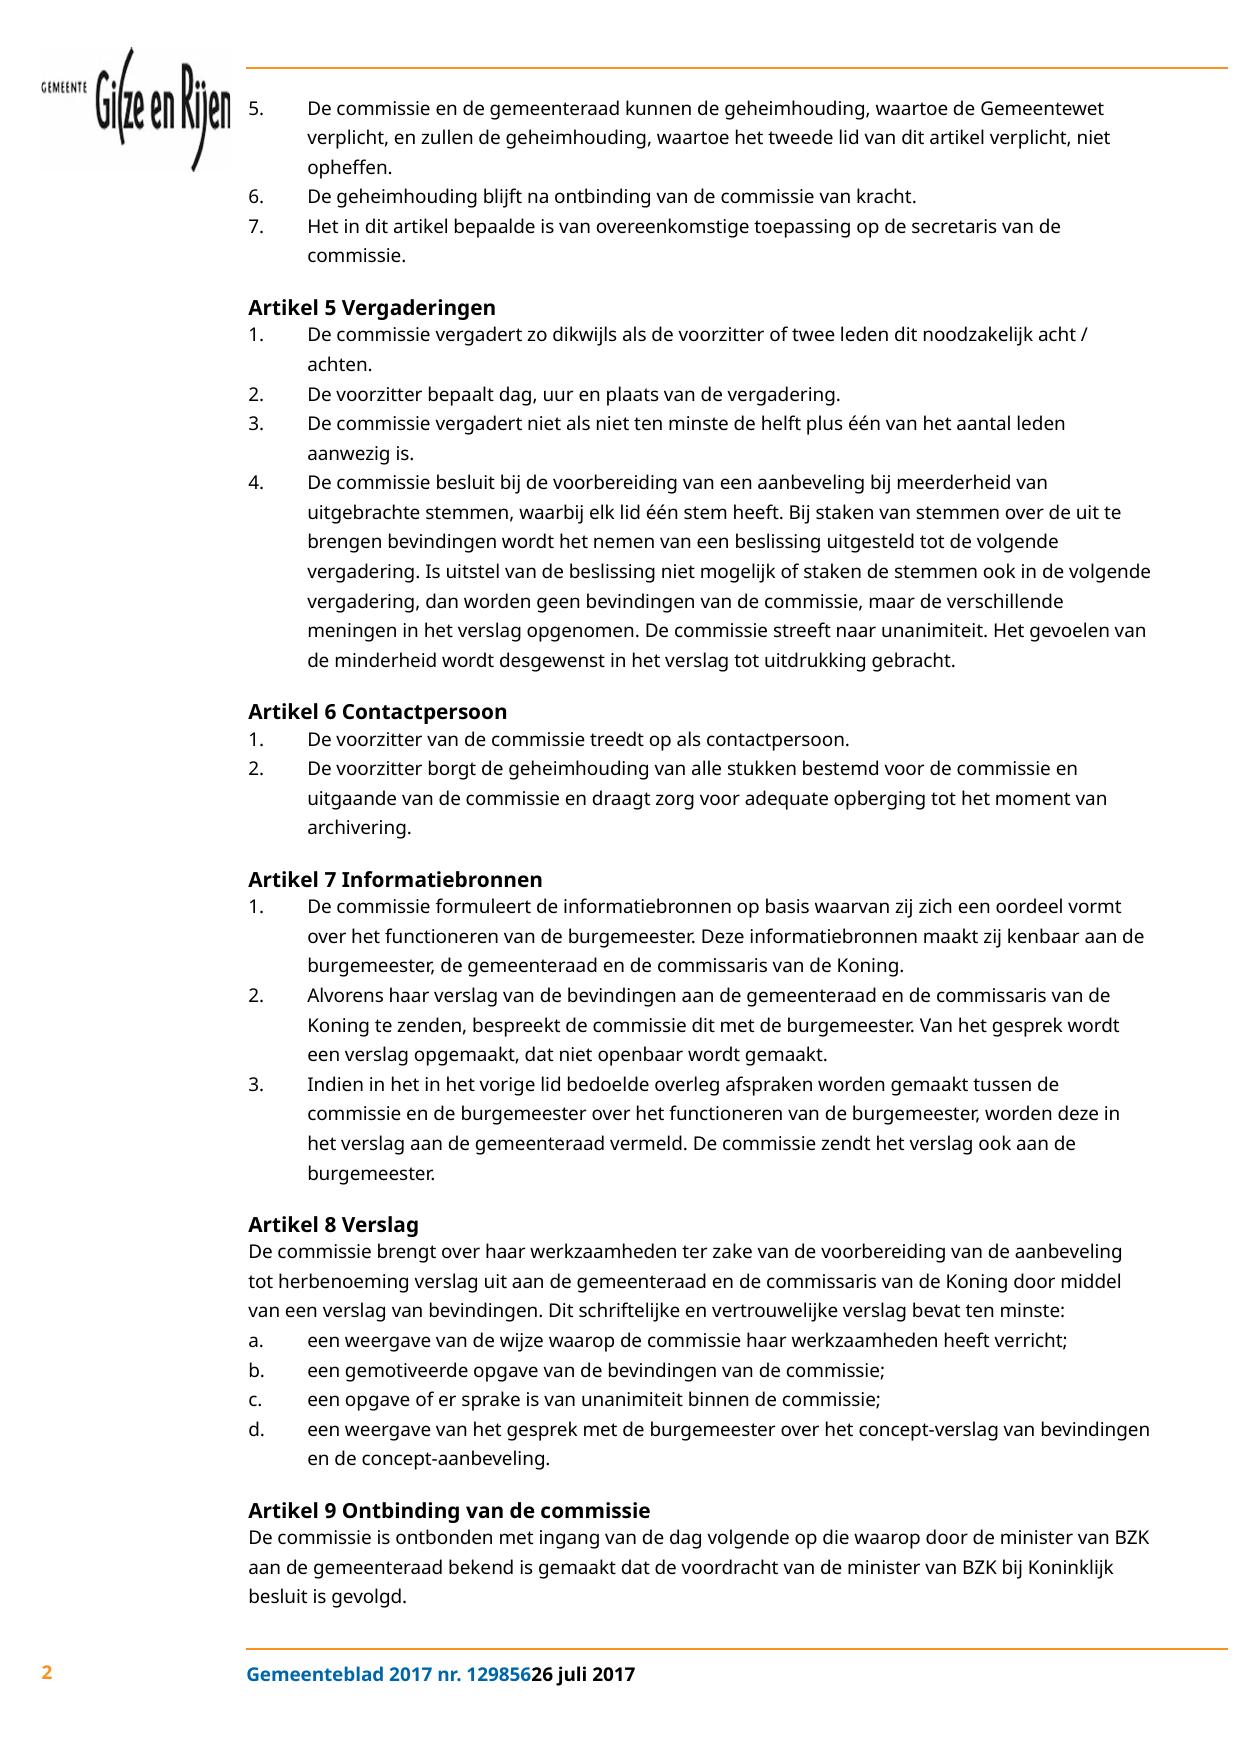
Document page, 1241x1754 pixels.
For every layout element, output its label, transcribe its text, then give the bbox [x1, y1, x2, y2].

list een opgave of er sprake is van unanimiteit binnen de commissie; [248, 1386, 1152, 1412]
list De commissie vergadert niet als niet ten minste de helft plus één van het aantal leden aanwezig is. [248, 410, 1152, 466]
text Artikel 6 Contactpersoon [248, 697, 1152, 726]
list Indien in het in het vorige lid bedoelde overleg afspraken worden gemaakt tussen de commissie en de burgemeester over het functioneren van de burgemeester, worden deze in het verslag aan de gemeenteraad vermeld. De commissie zendt het verslag ook aan de burgemeester. [248, 1071, 1152, 1185]
picture [41, 47, 231, 172]
list De voorzitter bepaalt dag, uur en plaats van de vergadering. [248, 381, 1152, 406]
list een weergave van het gesprek met de burgemeester over het concept-verslag van bevindingen en de concept-aanbeveling. [248, 1416, 1152, 1471]
list De commissie vergadert zo dikwijls als de voorzitter of twee leden dit noodzakelijk acht / achten. [248, 322, 1152, 377]
text Artikel 7 Informatiebronnen [248, 865, 1152, 893]
text Artikel 5 Vergaderingen [248, 293, 1152, 322]
list Alvorens haar verslag van de bevindingen aan de gemeenteraad en de commissaris van de Koning te zenden, bespreekt de commissie dit met de burgemeester. Van het gesprek wordt een verslag opgemaakt, dat niet openbaar wordt gemaakt. [248, 982, 1152, 1067]
list een weergave van de wijze waarop de commissie haar werkzaamheden heeft verricht; [248, 1327, 1152, 1353]
list De commissie formuleert de informatiebronnen op basis waarvan zij zich een oordeel vormt over het functioneren van de burgemeester. Deze informatiebronnen maakt zij kenbaar aan de burgemeester, de gemeenteraad en de commissaris van de Koning. [248, 893, 1152, 978]
list De commissie besluit bij de voorbereiding van een aanbeveling bij meerderheid van uitgebrachte stemmen, waarbij elk lid één stem heeft. Bij staken van stemmen over de uit te brengen bevindingen wordt het nemen van een beslissing uitgesteld tot de volgende vergadering. Is uitstel van de beslissing niet mogelijk of staken de stemmen ook in de volgende vergadering, dan worden geen bevindingen van de commissie, maar de verschillende meningen in het verslag opgenomen. De commissie streeft naar unanimiteit. Het gevoelen van de minderheid wordt desgewenst in het verslag tot uitdrukking gebracht. [248, 469, 1152, 673]
list De geheimhouding blijft na ontbinding van de commissie van kracht. [248, 183, 1152, 209]
list Het in dit artikel bepaalde is van overeenkomstige toepassing op de secretaris van de commissie. [248, 213, 1152, 268]
text Artikel 8 Verslag [248, 1210, 1152, 1238]
list De voorzitter borgt de geheimhouding van alle stukken bestemd voor de commissie en uitgaande van de commissie en draagt zorg voor adequate opberging tot het moment van archivering. [248, 755, 1152, 840]
text Artikel 9 Ontbinding van de commissie [248, 1496, 1152, 1524]
text De commissie is ontbonden met ingang van de dag volgende op die waarop door de minister van BZK aan de gemeenteraad bekend is gemaakt dat de voordracht van de minister van BZK bij Koninklijk besluit is gevolgd. [248, 1524, 1152, 1609]
list De voorzitter van de commissie treedt op als contactpersoon. [248, 726, 1152, 752]
list een gemotiveerde opgave van de bevindingen van de commissie; [248, 1357, 1152, 1383]
list De commissie en de gemeenteraad kunnen de geheimhouding, waartoe de Gemeentewet verplicht, en zullen de geheimhouding, waartoe het tweede lid van dit artikel verplicht, niet opheffen. [248, 95, 1152, 180]
text De commissie brengt over haar werkzaamheden ter zake van de voorbereiding van de aanbeveling tot herbenoeming verslag uit aan de gemeenteraad en de commissaris van de Koning door middel van een verslag van bevindingen. Dit schriftelijke en vertrouwelijke verslag bevat ten minste: [248, 1238, 1152, 1323]
